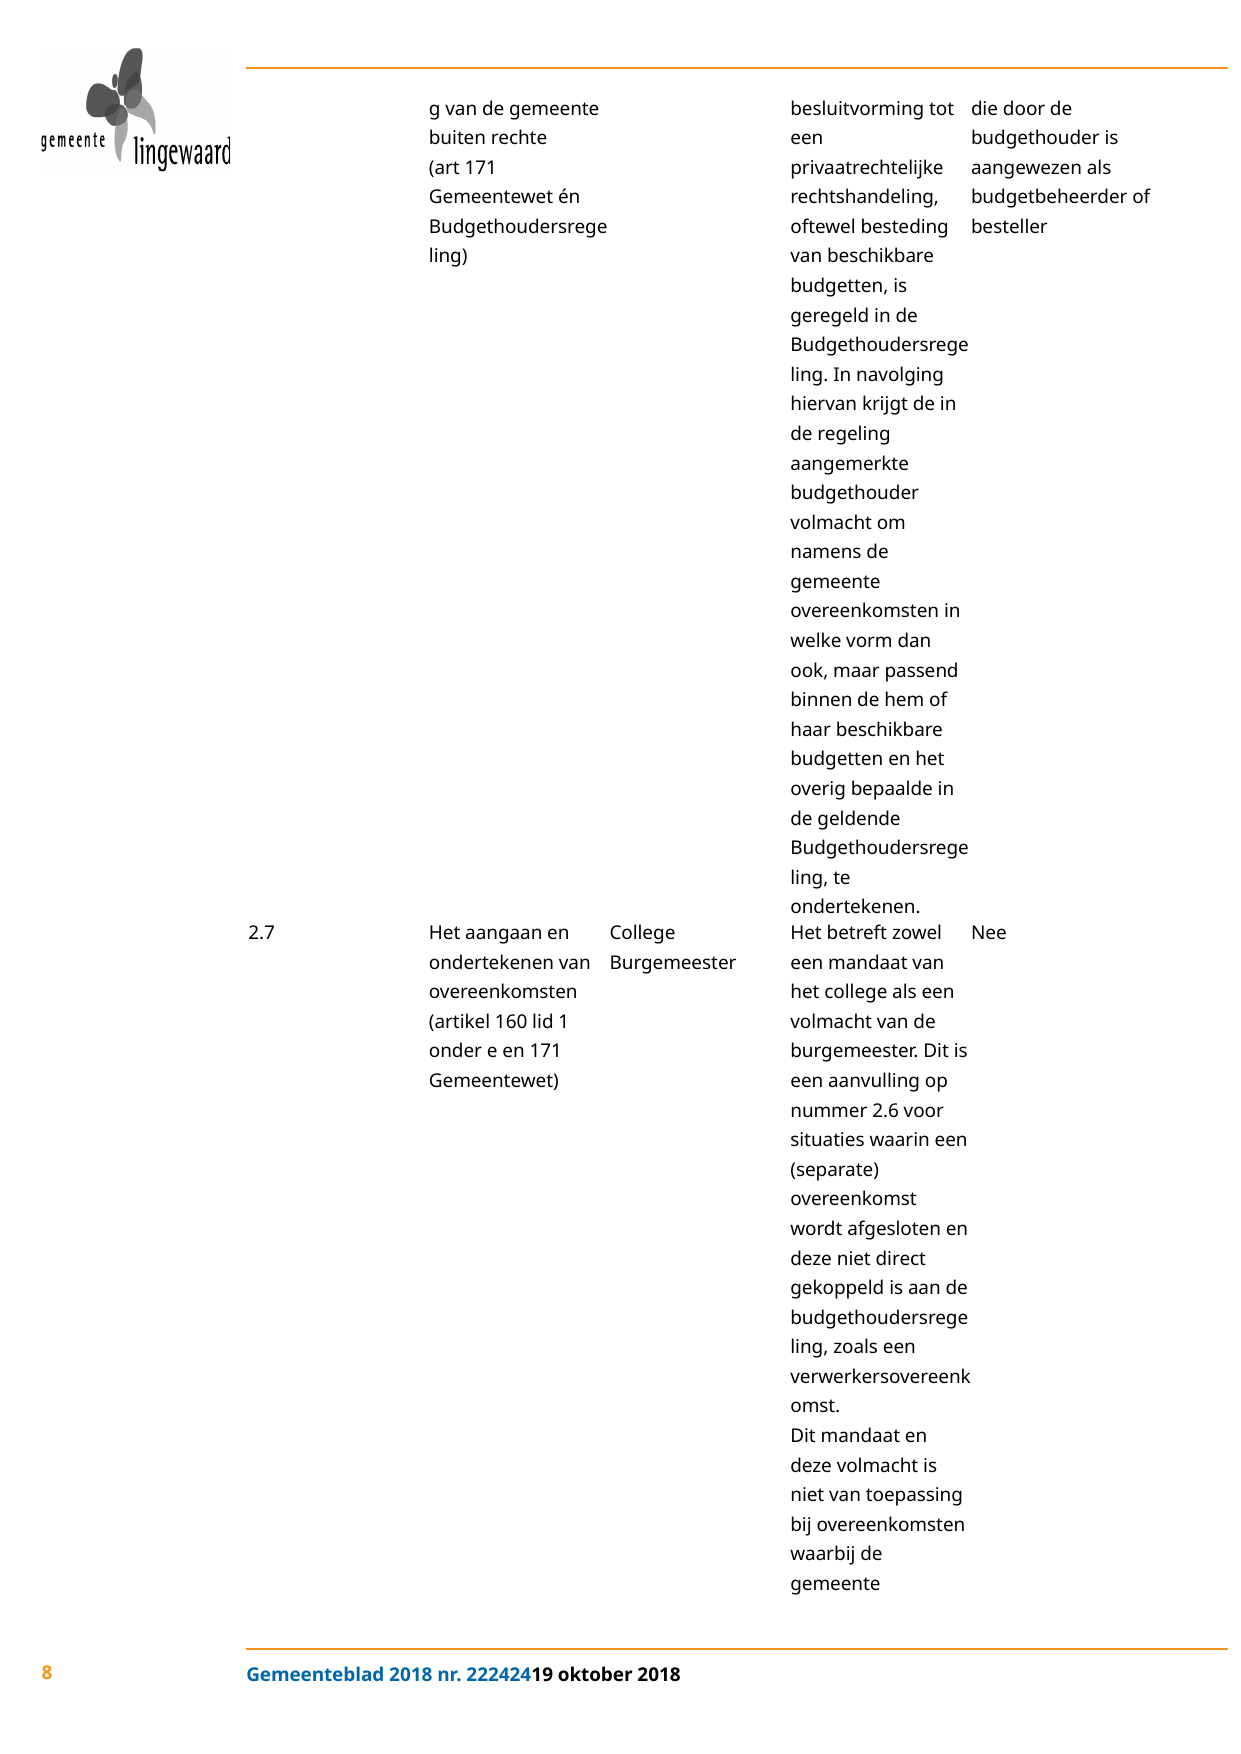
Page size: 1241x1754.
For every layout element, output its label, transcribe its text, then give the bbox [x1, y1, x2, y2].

table_cell besluitvorming tot een privaatrechtelijke rechtshandeling, oftewel besteding van beschikbare budgetten, is geregeld in de Budgethoudersregeling. In navolging hiervan krijgt de in de regeling aangemerkte budgethouder volmacht om namens de gemeente overeenkomsten in welke vorm dan ook, maar passend binnen de hem of haar beschikbare budgetten en het overig bepaalde in de geldende Budgethoudersregeling, te ondertekenen. [790, 95, 971, 919]
table_cell 2.7 [248, 919, 429, 1596]
table_cell Het aangaan en ondertekenen van overeenkomsten (artikel 160 lid 1 onder e en 171 Gemeentewet) [429, 919, 609, 1596]
picture [41, 47, 231, 172]
table_cell g van de gemeente buiten rechte (art 171 Gemeentewet én Budgethoudersregeling) [429, 95, 609, 919]
table_cell [609, 95, 790, 919]
table_cell [248, 95, 429, 919]
table_cell Nee [971, 919, 1152, 1596]
table_cell Het betreft zowel een mandaat van het college als een volmacht van de burgemeester. Dit is een aanvulling op nummer 2.6 voor situaties waarin een (separate) overeenkomst wordt afgesloten en deze niet direct gekoppeld is aan de budgethoudersregeling, zoals een verwerkersovereenkomst. Dit mandaat en deze volmacht is niet van toepassing bij overeenkomsten waarbij de gemeente [790, 919, 971, 1596]
table_cell College Burgemeester [609, 919, 790, 1596]
table_cell die door de budgethouder is aangewezen als budgetbeheerder of besteller [971, 95, 1152, 919]
